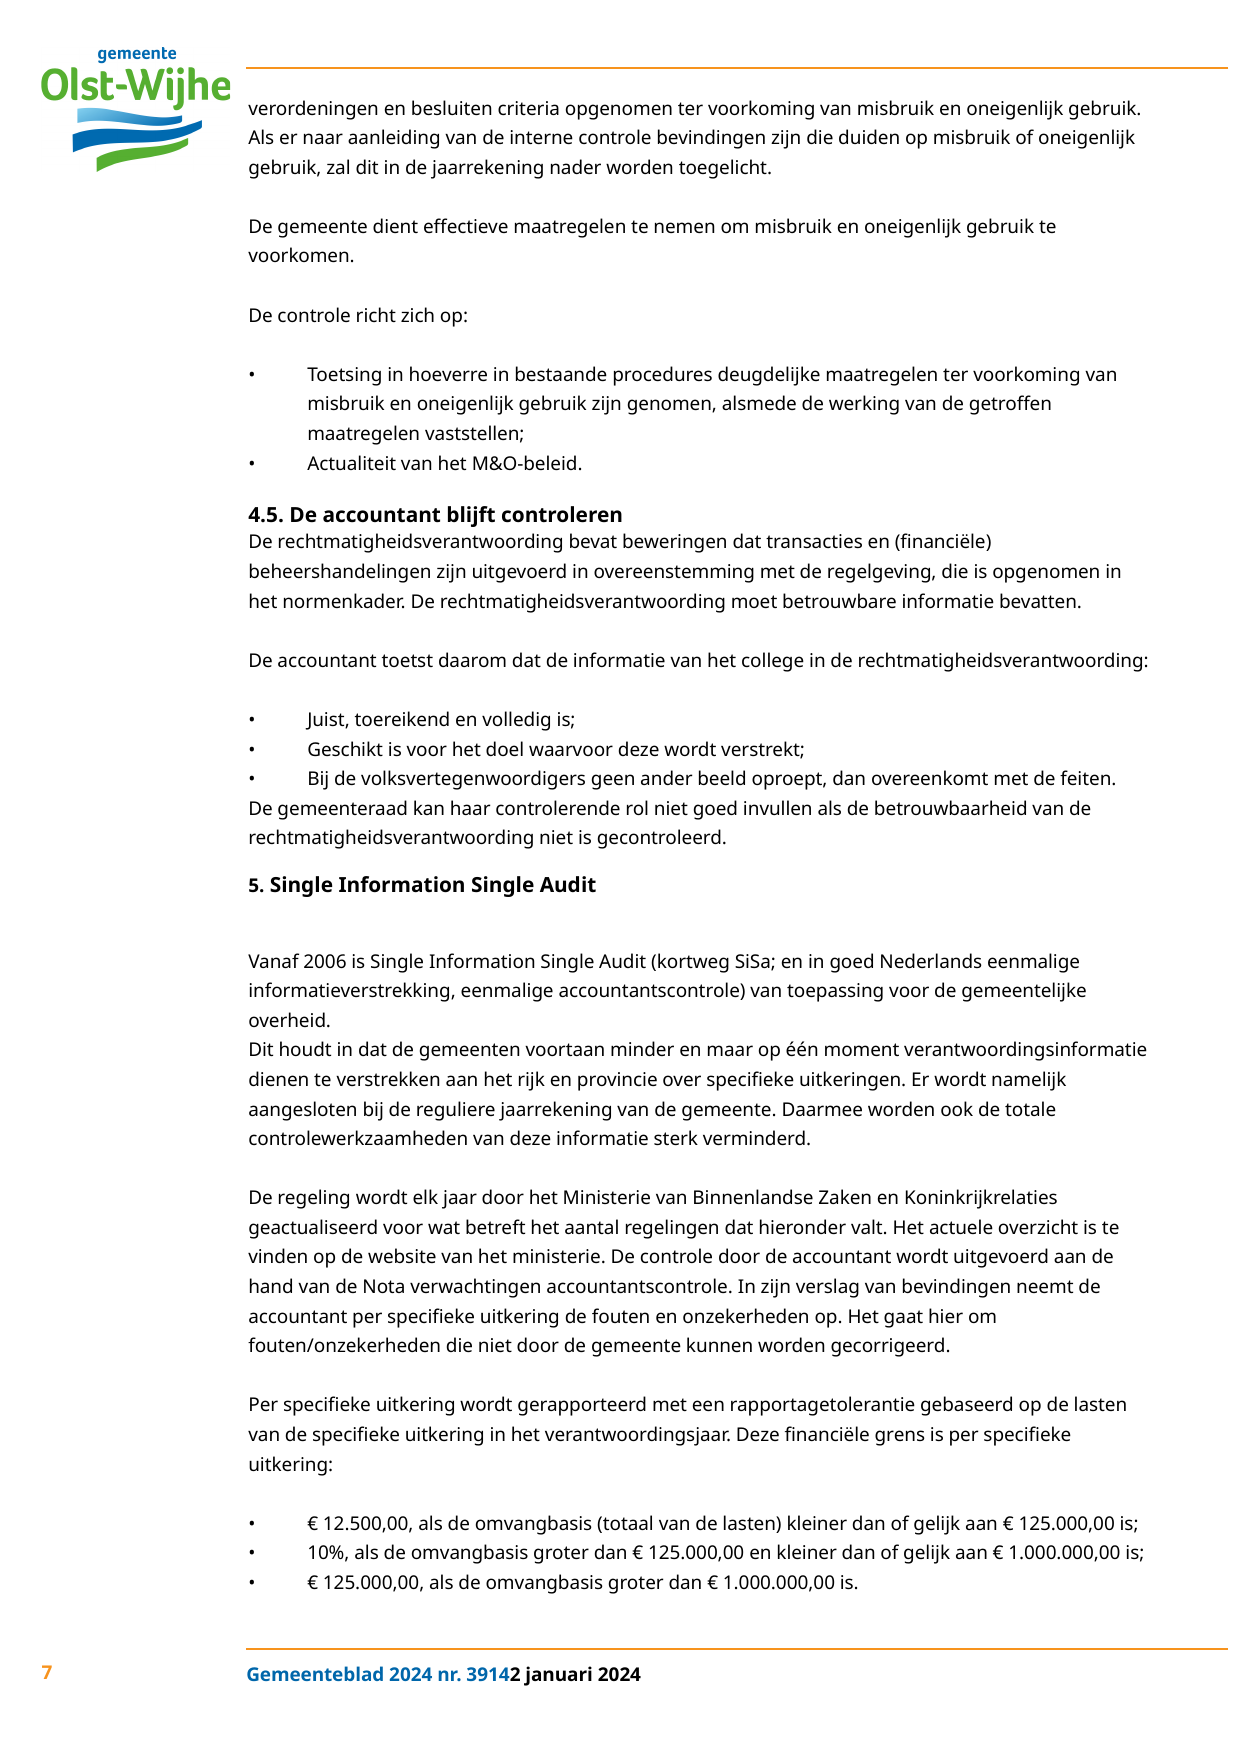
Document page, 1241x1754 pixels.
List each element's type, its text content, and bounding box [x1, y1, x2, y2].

text De rechtmatigheidsverantwoording bevat beweringen dat transacties en (financiële) beheershandelingen zijn uitgevoerd in overeenstemming met de regelgeving, die is opgenomen in het normenkader. De rechtmatigheidsverantwoording moet betrouwbare informatie bevatten. [248, 529, 1152, 613]
text Per specifieke uitkering wordt gerapporteerd met een rapportagetolerantie gebaseerd op de lasten van de specifieke uitkering in het verantwoordingsjaar. Deze financiële grens is per specifieke uitkering: [248, 1392, 1152, 1476]
list 10%, als de omvangbasis groter dan € 125.000,00 en kleiner dan of gelijk aan € 1.000.000,00 is; [248, 1539, 1152, 1565]
text verordeningen en besluiten criteria opgenomen ter voorkoming van misbruik en oneigenlijk gebruik. Als er naar aanleiding van de interne controle bevindingen zijn die duiden op misbruik of oneigenlijk gebruik, zal dit in de jaarrekening nader worden toegelicht. [248, 95, 1152, 180]
list Juist, toereikend en volledig is; [248, 706, 1152, 732]
list Toetsing in hoeverre in bestaande procedures deugdelijke maatregelen ter voorkoming van misbruik en oneigenlijk gebruik zijn genomen, alsmede de werking van de getroffen maatregelen vaststellen; [248, 361, 1152, 446]
text 4.5. De accountant blijft controleren [248, 500, 1152, 529]
list € 12.500,00, als de omvangbasis (totaal van de lasten) kleiner dan of gelijk aan € 125.000,00 is; [248, 1510, 1152, 1536]
list Bij de volksvertegenwoordigers geen ander beeld oproept, dan overeenkomt met de feiten. [248, 765, 1152, 791]
list Actualiteit van het M&O-beleid. [248, 450, 1152, 476]
text Dit houdt in dat de gemeenten voortaan minder en maar op één moment verantwoordingsinformatie dienen te verstrekken aan het rijk en provincie over specifieke uitkeringen. Er wordt namelijk aangesloten bij de reguliere jaarrekening van de gemeente. Daarmee worden ook de totale controlewerkzaamheden van deze informatie sterk verminderd. [248, 1037, 1152, 1151]
text De gemeente dient effectieve maatregelen te nemen om misbruik en oneigenlijk gebruik te voorkomen. [248, 213, 1152, 268]
picture [41, 47, 231, 172]
list € 125.000,00, als de omvangbasis groter dan € 1.000.000,00 is. [248, 1569, 1152, 1595]
text Vanaf 2006 is Single Information Single Audit (kortweg SiSa; en in goed Nederlands eenmalige informatieverstrekking, eenmalige accountantscontrole) van toepassing voor de gemeentelijke overheid. [248, 948, 1152, 1033]
text De controle richt zich op: [248, 302, 1152, 328]
list Geschikt is voor het doel waarvoor deze wordt verstrekt; [248, 736, 1152, 761]
text De accountant toetst daarom dat de informatie van het college in de rechtmatigheidsverantwoording: [248, 647, 1152, 673]
text 5. Single Information Single Audit [248, 870, 1152, 898]
text De gemeenteraad kan haar controlerende rol niet goed invullen als de betrouwbaarheid van de rechtmatigheidsverantwoording niet is gecontroleerd. [248, 795, 1152, 850]
text De regeling wordt elk jaar door het Ministerie van Binnenlandse Zaken en Koninkrijkrelaties geactualiseerd voor wat betreft het aantal regelingen dat hieronder valt. Het actuele overzicht is te vinden op de website van het ministerie. De controle door de accountant wordt uitgevoerd aan de hand van de Nota verwachtingen accountantscontrole. In zijn verslag van bevindingen neemt de accountant per specifieke uitkering de fouten en onzekerheden op. Het gaat hier om fouten/onzekerheden die niet door de gemeente kunnen worden gecorrigeerd. [248, 1184, 1152, 1358]
